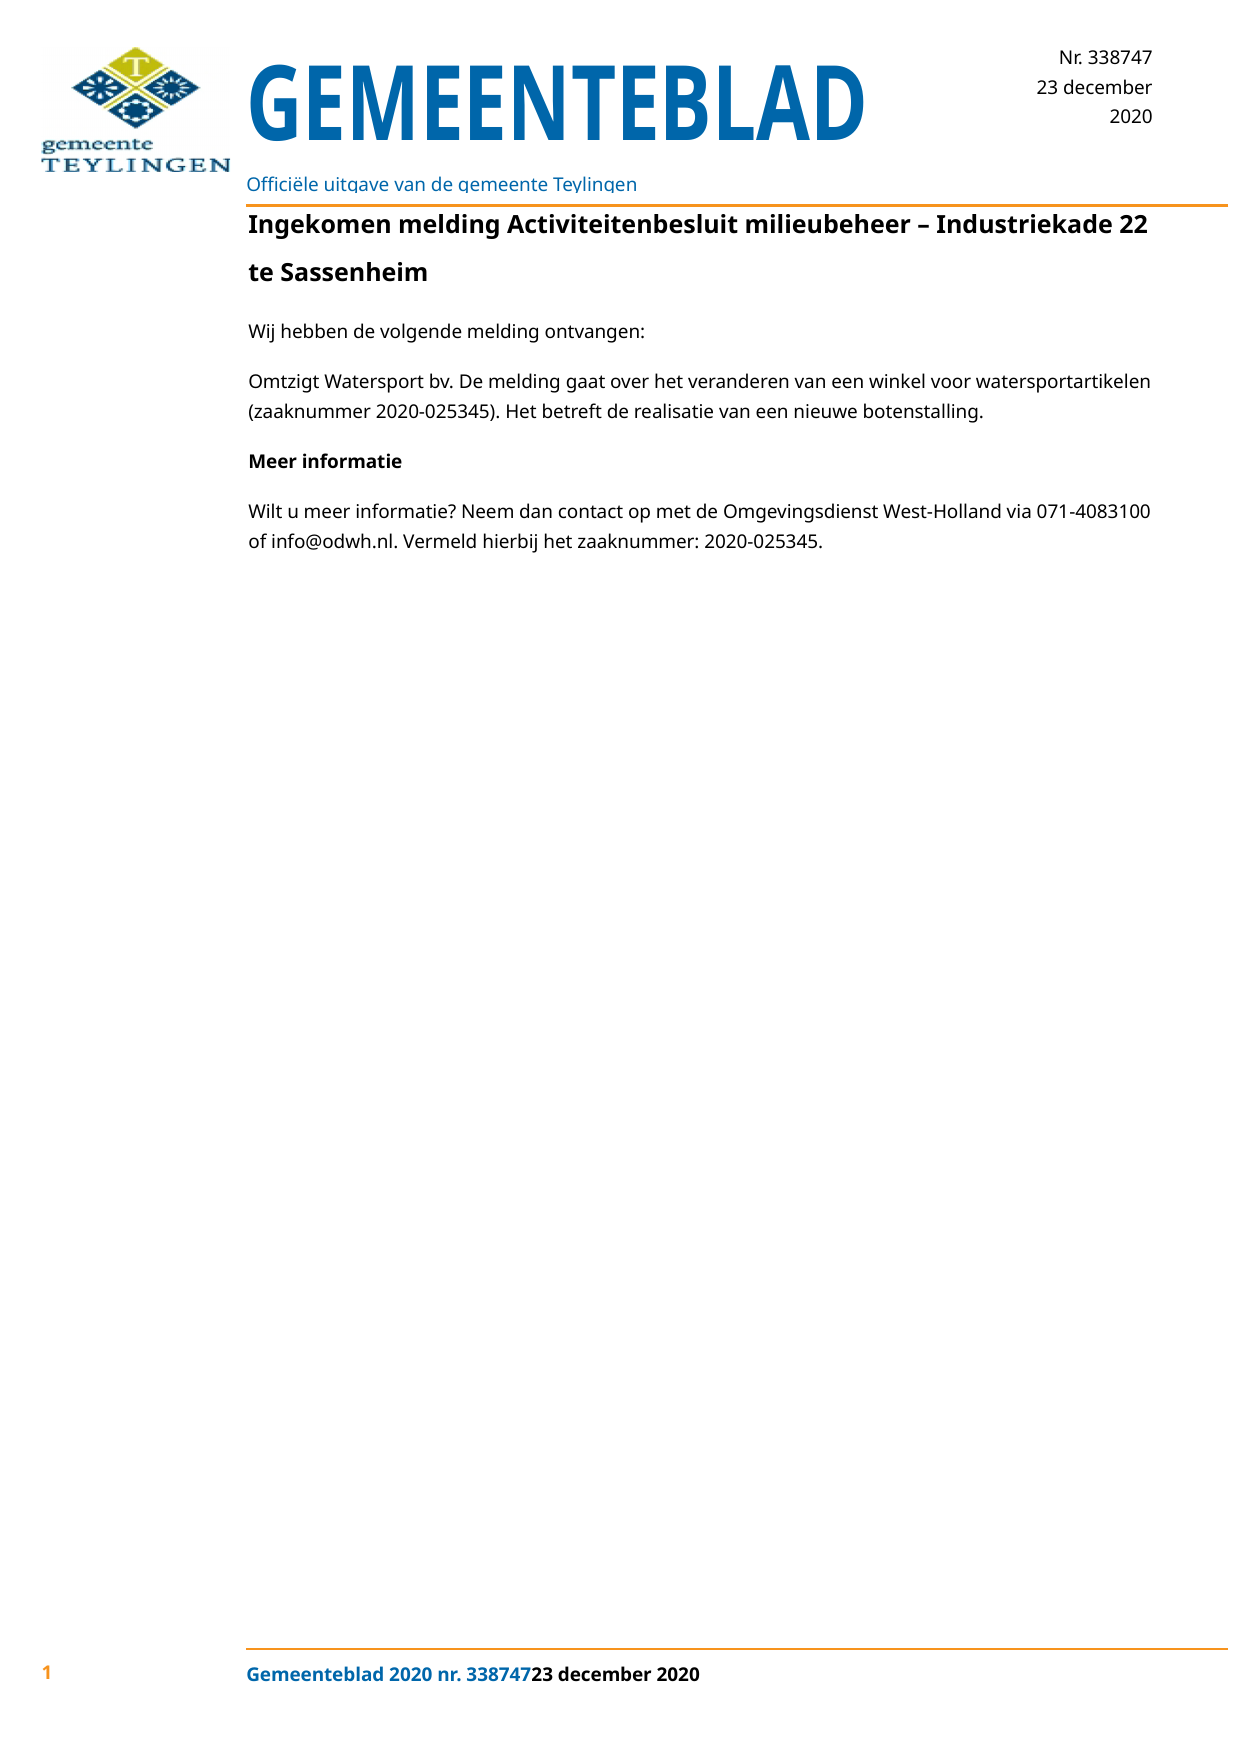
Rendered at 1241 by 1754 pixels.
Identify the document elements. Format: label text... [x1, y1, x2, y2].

text Omtzigt Watersport bv. De melding gaat over het veranderen van een winkel voor watersportartikelen (zaaknummer 2020-025345). Het betreft de realisatie van een nieuwe botenstalling. [248, 368, 1152, 424]
text Wij hebben de volgende melding ontvangen: [248, 318, 1152, 344]
text Meer informatie [248, 448, 1152, 474]
text Ingekomen melding Activiteitenbesluit milieubeheer – Industriekade 22 te Sassenheim [248, 207, 1152, 288]
text Wilt u meer informatie? Neem dan contact op met de Omgevingsdienst West-Holland via 071‑4083100 of info@odwh.nl. Vermeld hierbij het zaaknummer: 2020-025345. [248, 499, 1152, 554]
picture [41, 47, 231, 172]
